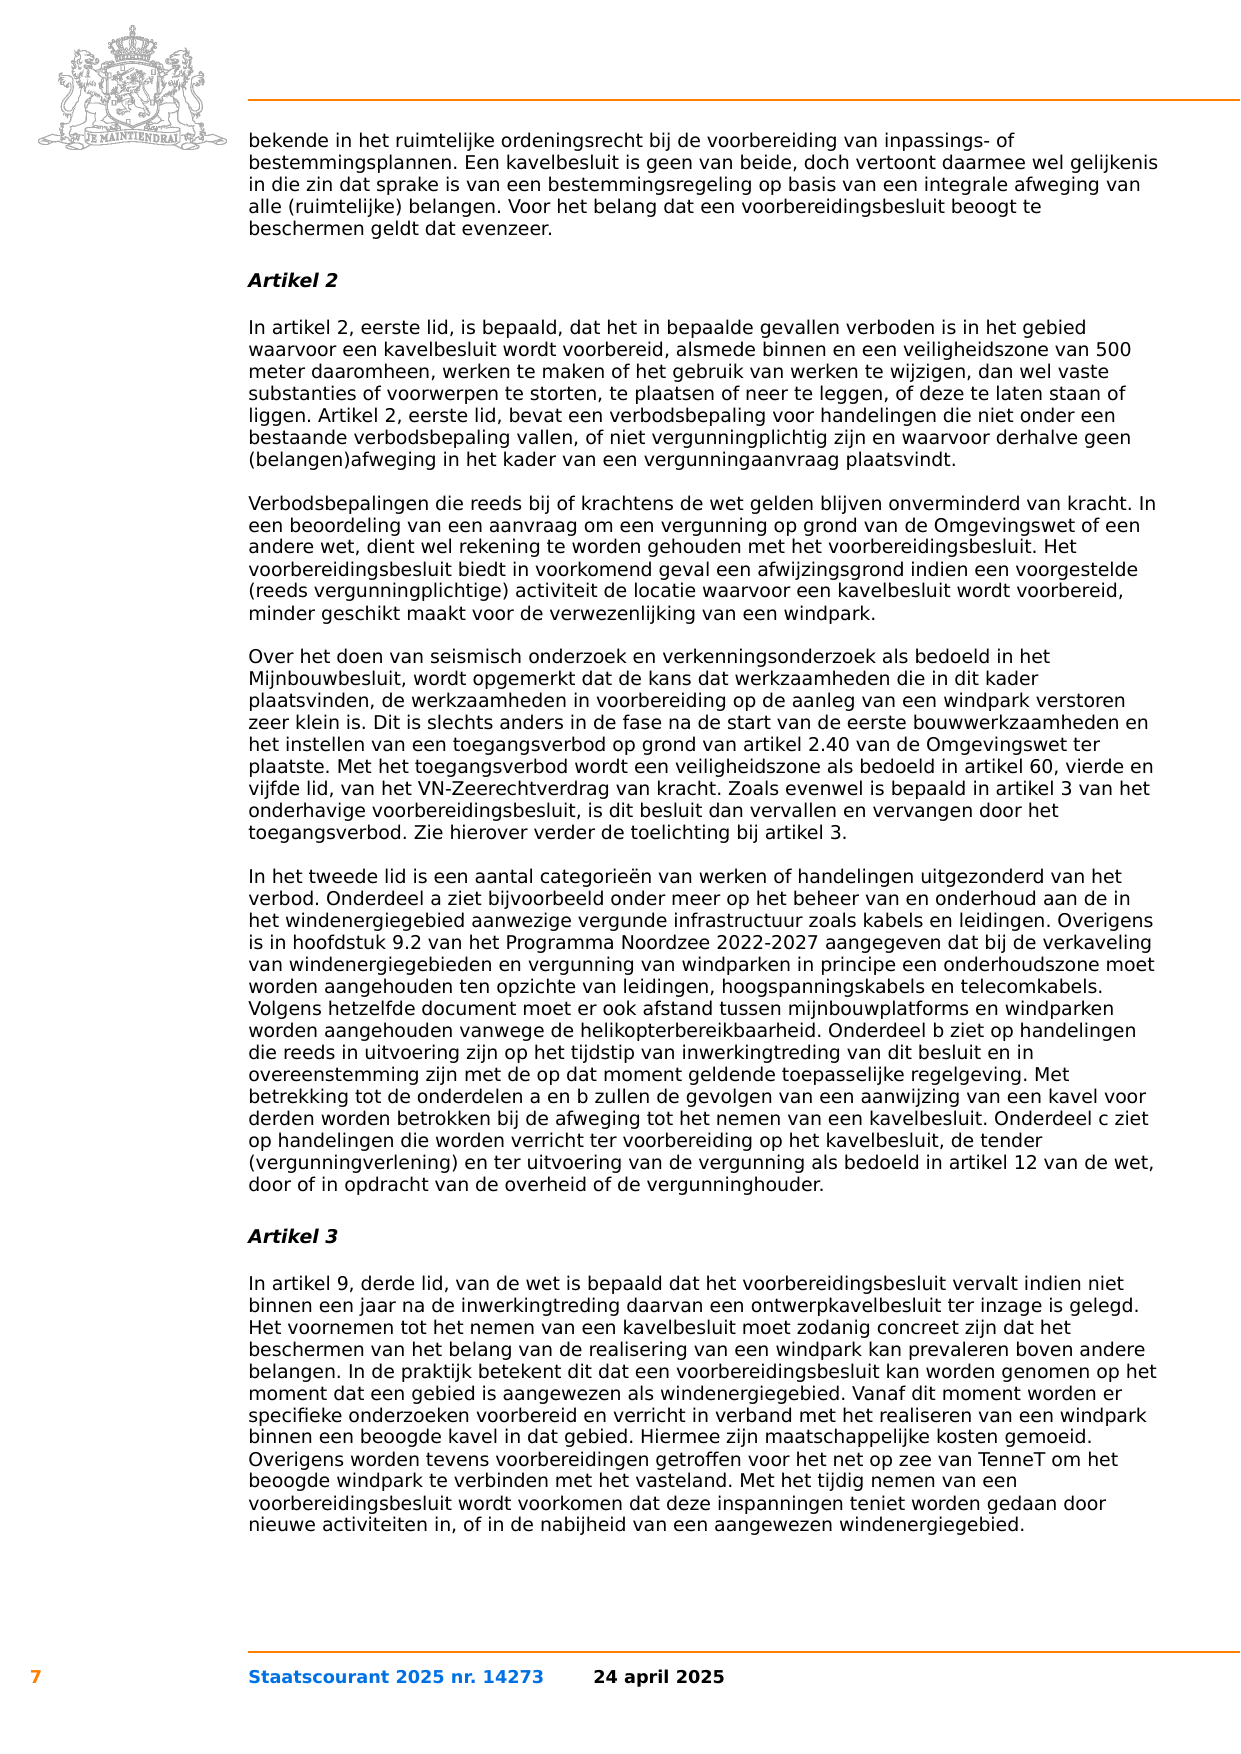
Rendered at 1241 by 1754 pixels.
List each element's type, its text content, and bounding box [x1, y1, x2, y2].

text In het tweede lid is een aantal categorieën van werken of handelingen uitgezonderd van het verbod. Onderdeel a ziet bijvoorbeeld onder meer op het beheer van en onderhoud aan de in het windenergiegebied aanwezige vergunde infrastructuur zoals kabels en leidingen. Overigens is in hoofdstuk 9.2 van het Programma Noordzee 2022-2027 aangegeven dat bij de verkaveling van windenergiegebieden en vergunning van windparken in principe een onderhoudszone moet worden aangehouden ten opzichte van leidingen, hoogspanningskabels en telecomkabels. Volgens hetzelfde document moet er ook afstand tussen mijnbouwplatforms en windparken worden aangehouden vanwege de helikopterbereikbaarheid. Onderdeel b ziet op handelingen die reeds in uitvoering zijn op het tijdstip van inwerkingtreding van dit besluit en in overeenstemming zijn met de op dat moment geldende toepasselijke regelgeving. Met betrekking tot de onderdelen a en b zullen de gevolgen van een aanwijzing van een kavel voor derden worden betrokken bij de afweging tot het nemen van een kavelbesluit. Onderdeel c ziet op handelingen die worden verricht ter voorbereiding op het kavelbesluit, de tender (vergunningverlening) en ter uitvoering van de vergunning als bedoeld in artikel 12 van de wet, door of in opdracht van de overheid of de vergunninghouder. [248, 866, 1163, 1196]
text Verbodsbepalingen die reeds bij of krachtens de wet gelden blijven onverminderd van kracht. In een beoordeling van een aanvraag om een vergunning op grond van de Omgevingswet of een andere wet, dient wel rekening te worden gehouden met het voorbereidingsbesluit. Het voorbereidingsbesluit biedt in voorkomend geval een afwijzingsgrond indien een voorgestelde (reeds vergunningplichtige) activiteit de locatie waarvoor een kavelbesluit wordt voorbereid, minder geschikt maakt voor de verwezenlijking van een windpark. [248, 492, 1163, 624]
text Over het doen van seismisch onderzoek en verkenningsonderzoek als bedoeld in het Mijnbouwbesluit, wordt opgemerkt dat de kans dat werkzaamheden die in dit kader plaatsvinden, de werkzaamheden in voorbereiding op de aanleg van een windpark verstoren zeer klein is. Dit is slechts anders in de fase na de start van de eerste bouwwerkzaamheden en het instellen van een toegangsverbod op grond van artikel 2.40 van de Omgevingswet ter plaatste. Met het toegangsverbod wordt een veiligheidszone als bedoeld in artikel 60, vierde en vijfde lid, van het VN-Zeerechtverdrag van kracht. Zoals evenwel is bepaald in artikel 3 van het onderhavige voorbereidingsbesluit, is dit besluit dan vervallen en vervangen door het toegangsverbod. Zie hierover verder de toelichting bij artikel 3. [248, 646, 1163, 844]
subtitle Artikel 3 [248, 1226, 1163, 1248]
text In artikel 9, derde lid, van de wet is bepaald dat het voorbereidingsbesluit vervalt indien niet binnen een jaar na de inwerkingtreding daarvan een ontwerpkavelbesluit ter inzage is gelegd. Het voornemen tot het nemen van een kavelbesluit moet zodanig concreet zijn dat het beschermen van het belang van de realisering van een windpark kan prevaleren boven andere belangen. In de praktijk betekent dit dat een voorbereidingsbesluit kan worden genomen op het moment dat een gebied is aangewezen als windenergiegebied. Vanaf dit moment worden er specifieke onderzoeken voorbereid en verricht in verband met het realiseren van een windpark binnen een beoogde kavel in dat gebied. Hiermee zijn maatschappelijke kosten gemoeid. Overigens worden tevens voorbereidingen getroffen voor het net op zee van TenneT om het beoogde windpark te verbinden met het vasteland. Met het tijdig nemen van een voorbereidingsbesluit wordt voorkomen dat deze inspanningen teniet worden gedaan door nieuwe activiteiten in, of in de nabijheid van een aangewezen windenergiegebied. [248, 1273, 1163, 1536]
text In artikel 2, eerste lid, is bepaald, dat het in bepaalde gevallen verboden is in het gebied waarvoor een kavelbesluit wordt voorbereid, alsmede binnen en een veiligheidszone van 500 meter daaromheen, werken te maken of het gebruik van werken te wijzigen, dan wel vaste substanties of voorwerpen te storten, te plaatsen of neer te leggen, of deze te laten staan of liggen. Artikel 2, eerste lid, bevat een verbodsbepaling voor handelingen die niet onder een bestaande verbodsbepaling vallen, of niet vergunningplichtig zijn en waarvoor derhalve geen (belangen)afweging in het kader van een vergunningaanvraag plaatsvindt. [248, 317, 1163, 471]
subtitle Artikel 2 [248, 270, 1163, 292]
picture [38, 25, 227, 150]
text bekende in het ruimtelijke ordeningsrecht bij de voorbereiding van inpassings- of bestemmingsplannen. Een kavelbesluit is geen van beide, doch vertoont daarmee wel gelijkenis in die zin dat sprake is van een bestemmingsregeling op basis van een integrale afweging van alle (ruimtelijke) belangen. Voor het belang dat een voorbereidingsbesluit beoogt te beschermen geldt dat evenzeer. [248, 130, 1163, 240]
